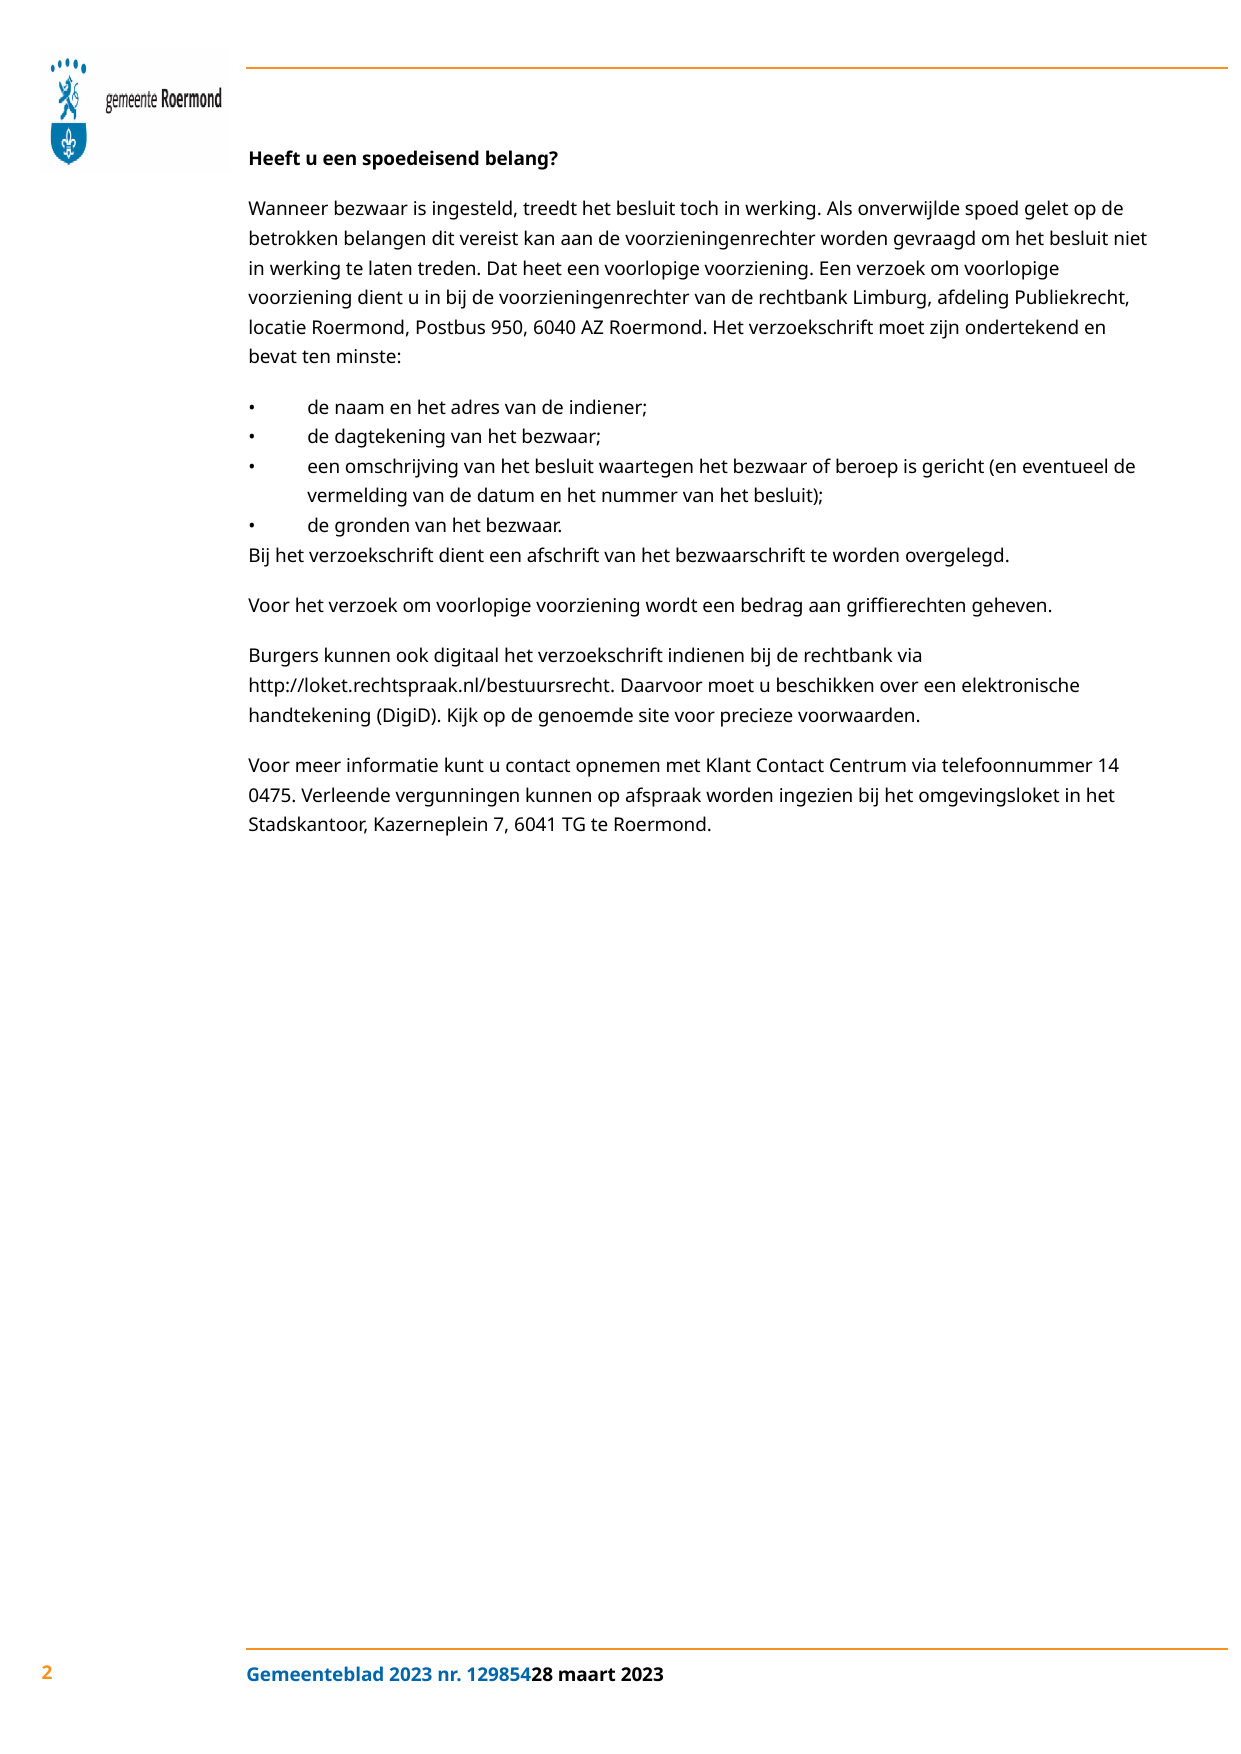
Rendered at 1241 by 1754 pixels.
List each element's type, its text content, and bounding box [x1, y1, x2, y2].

picture [41, 47, 231, 172]
text Wanneer bezwaar is ingesteld, treedt het besluit toch in werking. Als onverwijlde spoed gelet op de betrokken belangen dit vereist kan aan de voorzieningenrechter worden gevraagd om het besluit niet in werking te laten treden. Dat heet een voorlopige voorziening. Een verzoek om voorlopige voorziening dient u in bij de voorzieningenrechter van de rechtbank Limburg, afdeling Publiekrecht, locatie Roermond, Postbus 950, 6040 AZ Roermond. Het verzoekschrift moet zijn ondertekend en bevat ten minste: [248, 196, 1152, 369]
list de dagtekening van het bezwaar; [248, 423, 1152, 449]
list de gronden van het bezwaar. [248, 512, 1152, 538]
text Heeft u een spoedeisend belang? [248, 145, 1152, 171]
list de naam en het adres van de indiener; [248, 394, 1152, 420]
text Bij het verzoekschrift dient een afschrift van het bezwaarschrift te worden overgelegd. [248, 542, 1152, 568]
text Voor meer informatie kunt u contact opnemen met Klant Contact Centrum via telefoonnummer 14 0475. Verleende vergunningen kunnen op afspraak worden ingezien bij het omgevingsloket in het Stadskantoor, Kazerneplein 7, 6041 TG te Roermond. [248, 752, 1152, 837]
list een omschrijving van het besluit waartegen het bezwaar of beroep is gericht (en eventueel de vermelding van de datum en het nummer van het besluit); [248, 453, 1152, 508]
text Voor het verzoek om voorlopige voorziening wordt een bedrag aan griffierechten geheven. [248, 592, 1152, 618]
text Burgers kunnen ook digitaal het verzoekschrift indienen bij de rechtbank via http://loket.rechtspraak.nl/bestuursrecht. Daarvoor moet u beschikken over een elektronische handtekening (DigiD). Kijk op de genoemde site voor precieze voorwaarden. [248, 643, 1152, 728]
